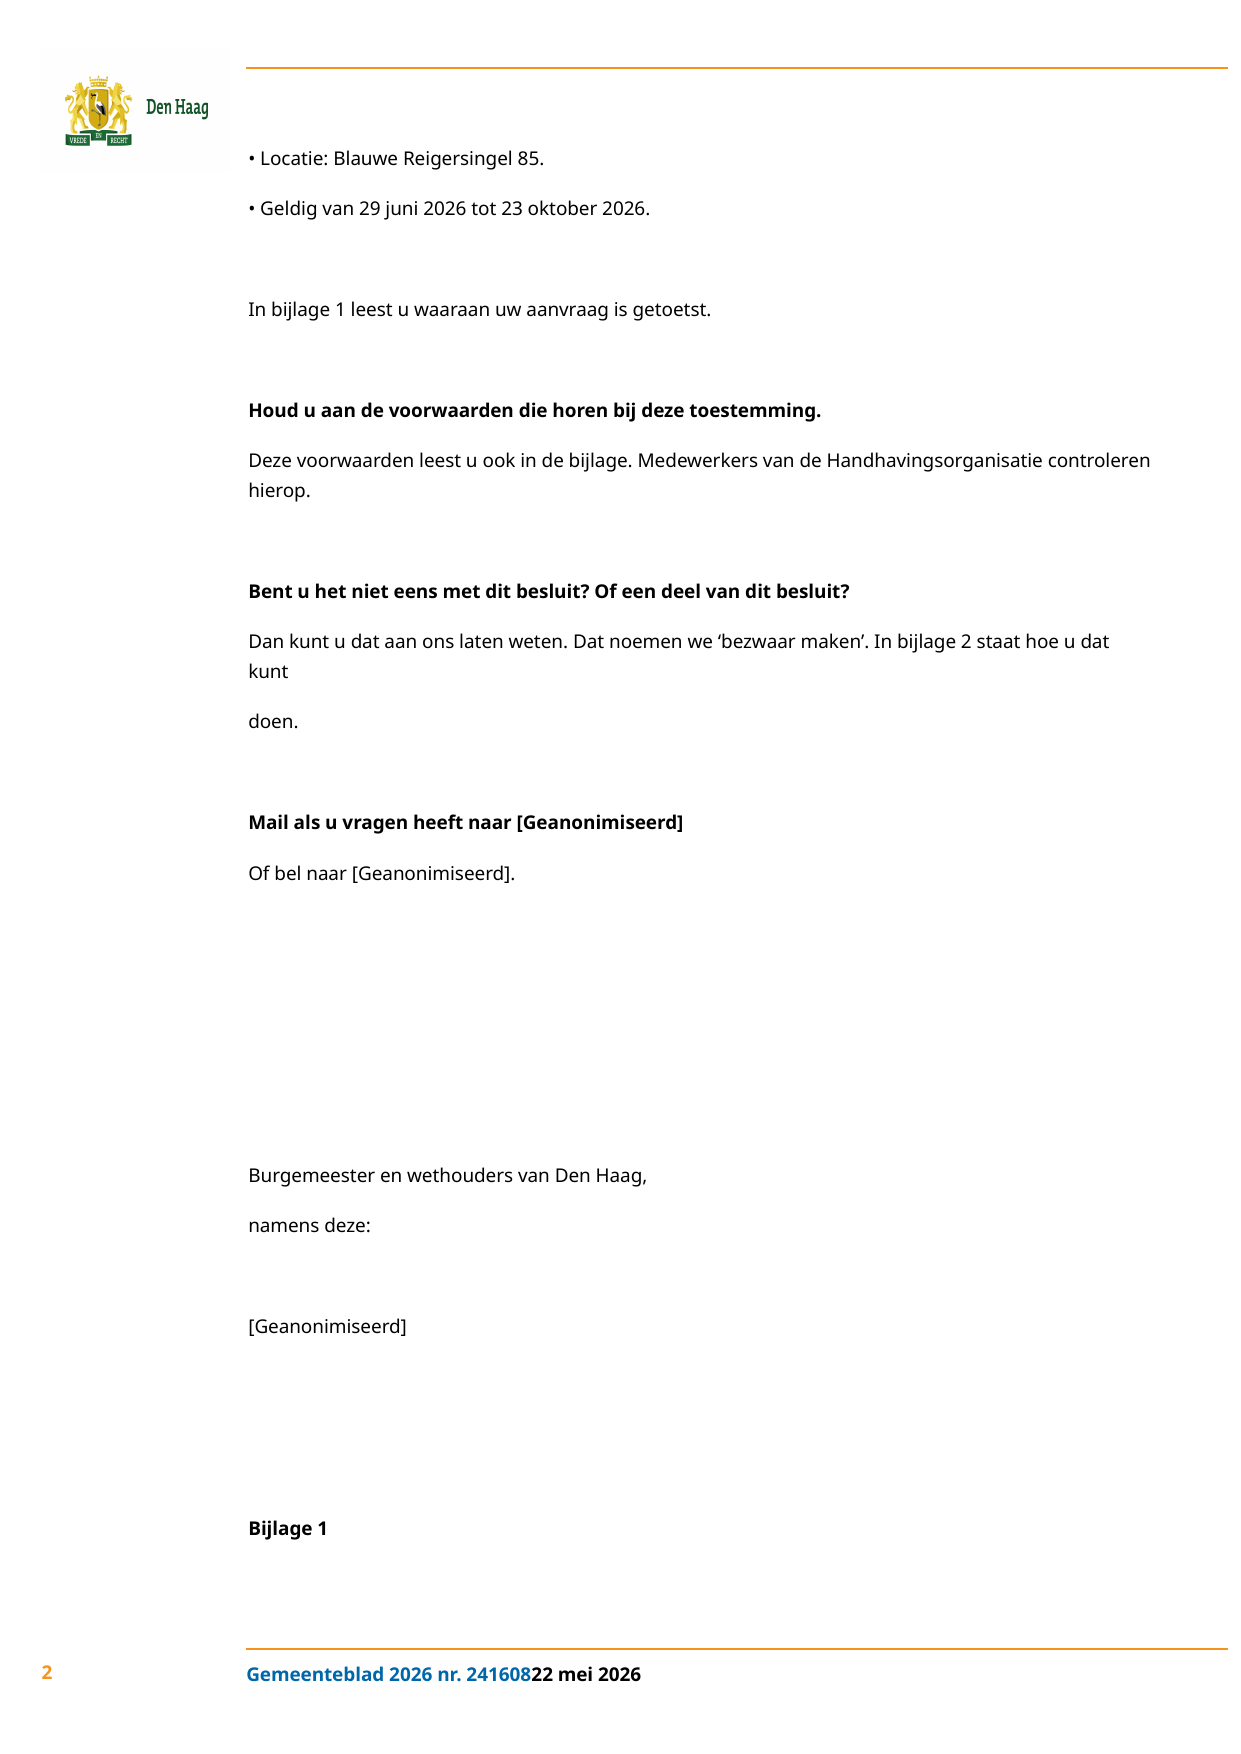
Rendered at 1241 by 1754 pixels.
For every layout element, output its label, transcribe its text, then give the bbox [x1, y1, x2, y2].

text Mail als u vragen heeft naar [Geanonimiseerd] [248, 809, 1152, 835]
text Of bel naar [Geanonimiseerd]. [248, 860, 1152, 886]
text doen. [248, 708, 1152, 734]
text Houd u aan de voorwaarden die horen bij deze toestemming. [248, 397, 1152, 423]
text [Geanonimiseerd] [248, 1313, 1152, 1339]
text • Locatie: Blauwe Reigersingel 85. [248, 145, 1152, 171]
text namens deze: [248, 1213, 1152, 1238]
text Bent u het niet eens met dit besluit? Of een deel van dit besluit? [248, 578, 1152, 604]
text • Geldig van 29 juni 2026 tot 23 oktober 2026. [248, 196, 1152, 221]
text Deze voorwaarden leest u ook in de bijlage. Medewerkers van de Handhavingsorganisatie controleren hierop. [248, 448, 1152, 503]
text Bijlage 1 [248, 1515, 1152, 1541]
text In bijlage 1 leest u waaraan uw aanvraag is getoetst. [248, 296, 1152, 322]
text Burgemeester en wethouders van Den Haag, [248, 1162, 1152, 1188]
picture [41, 47, 231, 172]
text Dan kunt u dat aan ons laten weten. Dat noemen we ‘bezwaar maken’. In bijlage 2 staat hoe u dat kunt [248, 628, 1152, 684]
